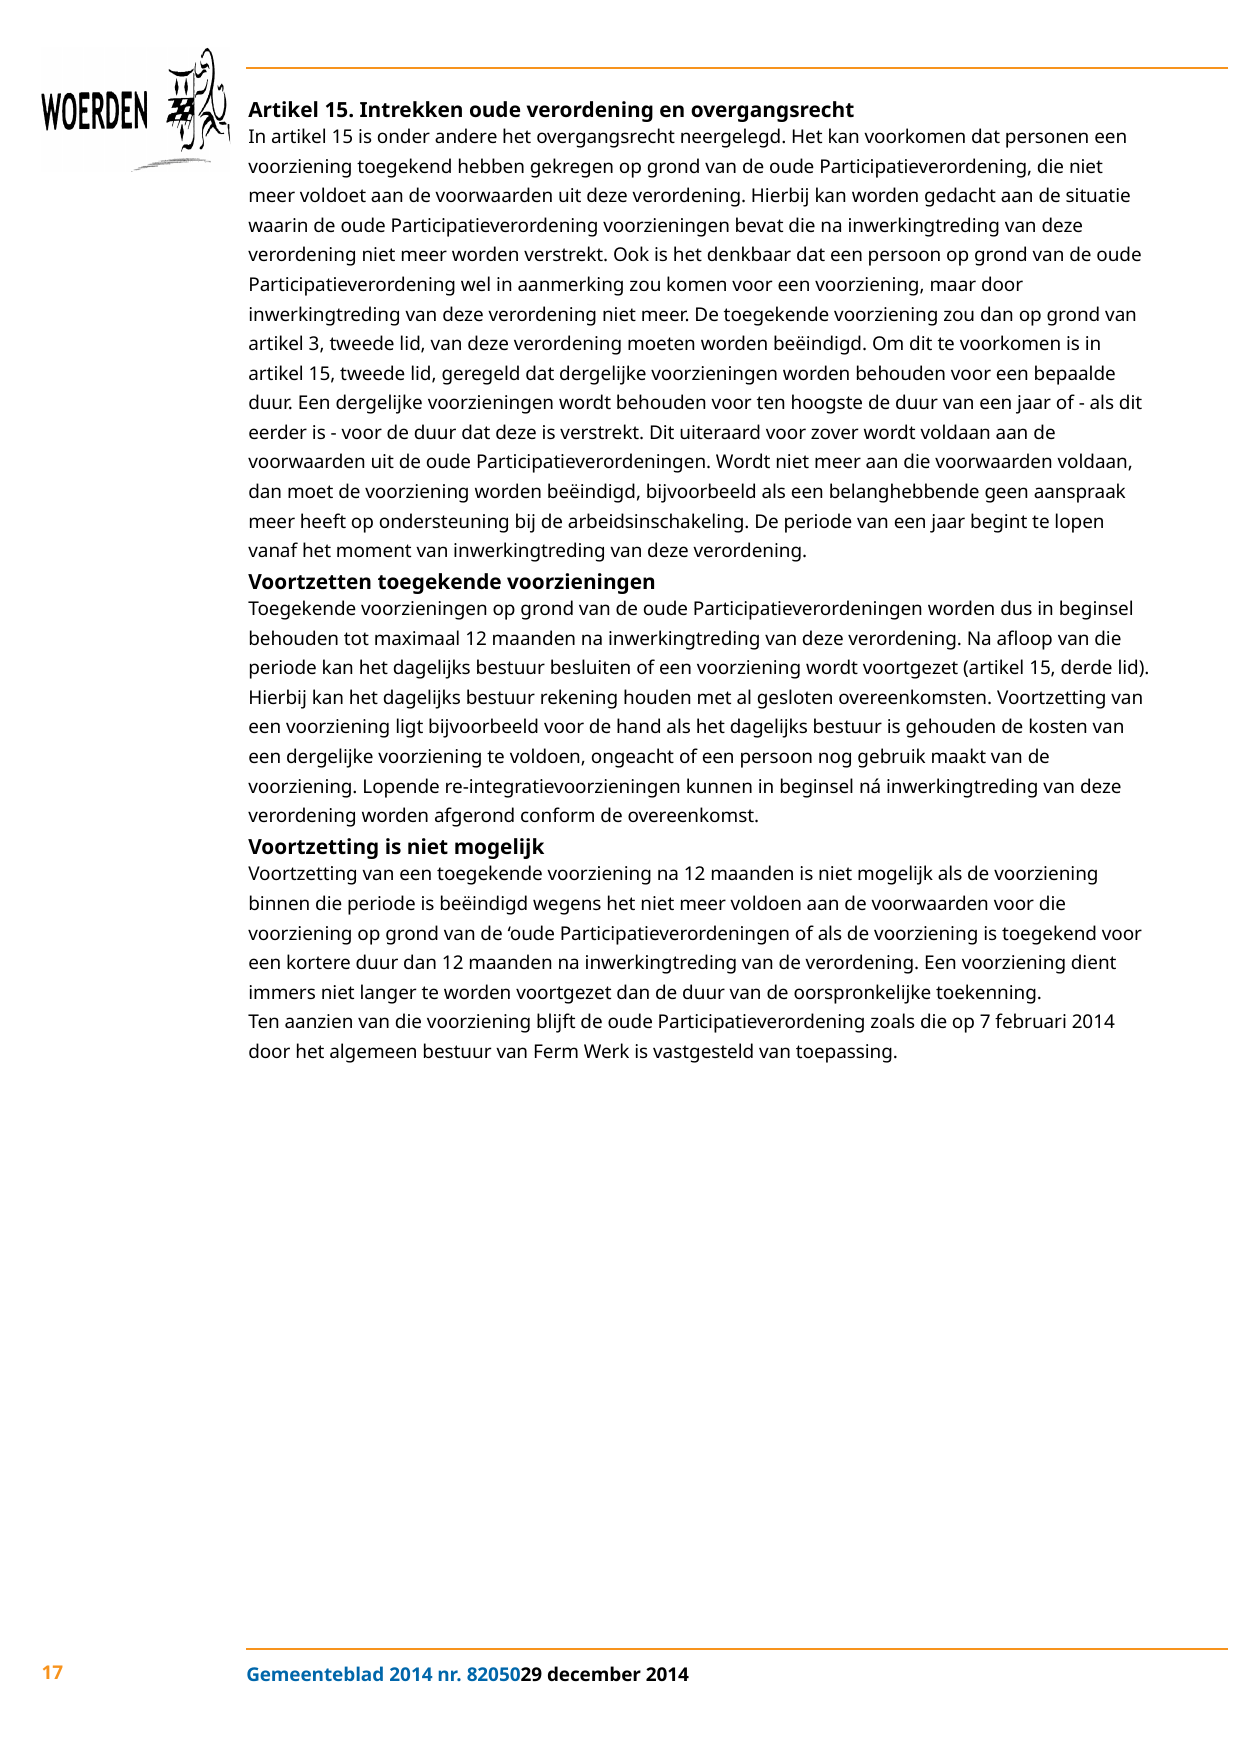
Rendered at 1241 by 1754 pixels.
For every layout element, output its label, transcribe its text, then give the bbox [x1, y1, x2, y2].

text In artikel 15 is onder andere het overgangsrecht neergelegd. Het kan voorkomen dat personen een voorziening toegekend hebben gekregen op grond van de oude Participatieverordening, die niet meer voldoet aan de voorwaarden uit deze verordening. Hierbij kan worden gedacht aan de situatie waarin de oude Participatieverordening voorzieningen bevat die na inwerkingtreding van deze verordening niet meer worden verstrekt. Ook is het denkbaar dat een persoon op grond van de oude Participatieverordening wel in aanmerking zou komen voor een voorziening, maar door inwerkingtreding van deze verordening niet meer. De toegekende voorziening zou dan op grond van artikel 3, tweede lid, van deze verordening moeten worden beëindigd. Om dit te voorkomen is in artikel 15, tweede lid, geregeld dat dergelijke voorzieningen worden behouden voor een bepaalde duur. Een dergelijke voorzieningen wordt behouden voor ten hoogste de duur van een jaar of - als dit eerder is - voor de duur dat deze is verstrekt. Dit uiteraard voor zover wordt voldaan aan de voorwaarden uit de oude Participatieverordeningen. Wordt niet meer aan die voorwaarden voldaan, dan moet de voorziening worden beëindigd, bijvoorbeeld als een belanghebbende geen aanspraak meer heeft op ondersteuning bij de arbeidsinschakeling. De periode van een jaar begint te lopen vanaf het moment van inwerkingtreding van deze verordening. [248, 123, 1152, 563]
text Voortzetting van een toegekende voorziening na 12 maanden is niet mogelijk als de voorziening binnen die periode is beëindigd wegens het niet meer voldoen aan de voorwaarden voor die voorziening op grond van de ‘oude Participatieverordeningen of als de voorziening is toegekend voor een kortere duur dan 12 maanden na inwerkingtreding van de verordening. Een voorziening dient immers niet langer te worden voortgezet dan de duur van de oorspronkelijke toekenning. [248, 861, 1152, 1004]
text Artikel 15. Intrekken oude verordening en overgangsrecht [248, 95, 1152, 123]
picture [41, 47, 231, 172]
text Toegekende voorzieningen op grond van de oude Participatieverordeningen worden dus in beginsel behouden tot maximaal 12 maanden na inwerkingtreding van deze verordening. Na afloop van die periode kan het dagelijks bestuur besluiten of een voorziening wordt voortgezet (artikel 15, derde lid). Hierbij kan het dagelijks bestuur rekening houden met al gesloten overeenkomsten. Voortzetting van een voorziening ligt bijvoorbeeld voor de hand als het dagelijks bestuur is gehouden de kosten van een dergelijke voorziening te voldoen, ongeacht of een persoon nog gebruik maakt van de voorziening. Lopende re-integratievoorzieningen kunnen in beginsel ná inwerkingtreding van deze verordening worden afgerond conform de overeenkomst. [248, 595, 1152, 828]
text Voortzetten toegekende voorzieningen [248, 567, 1152, 595]
text Ten aanzien van die voorziening blijft de oude Participatieverordening zoals die op 7 februari 2014 door het algemeen bestuur van Ferm Werk is vastgesteld van toepassing. [248, 1008, 1152, 1064]
text Voortzetting is niet mogelijk [248, 832, 1152, 861]
